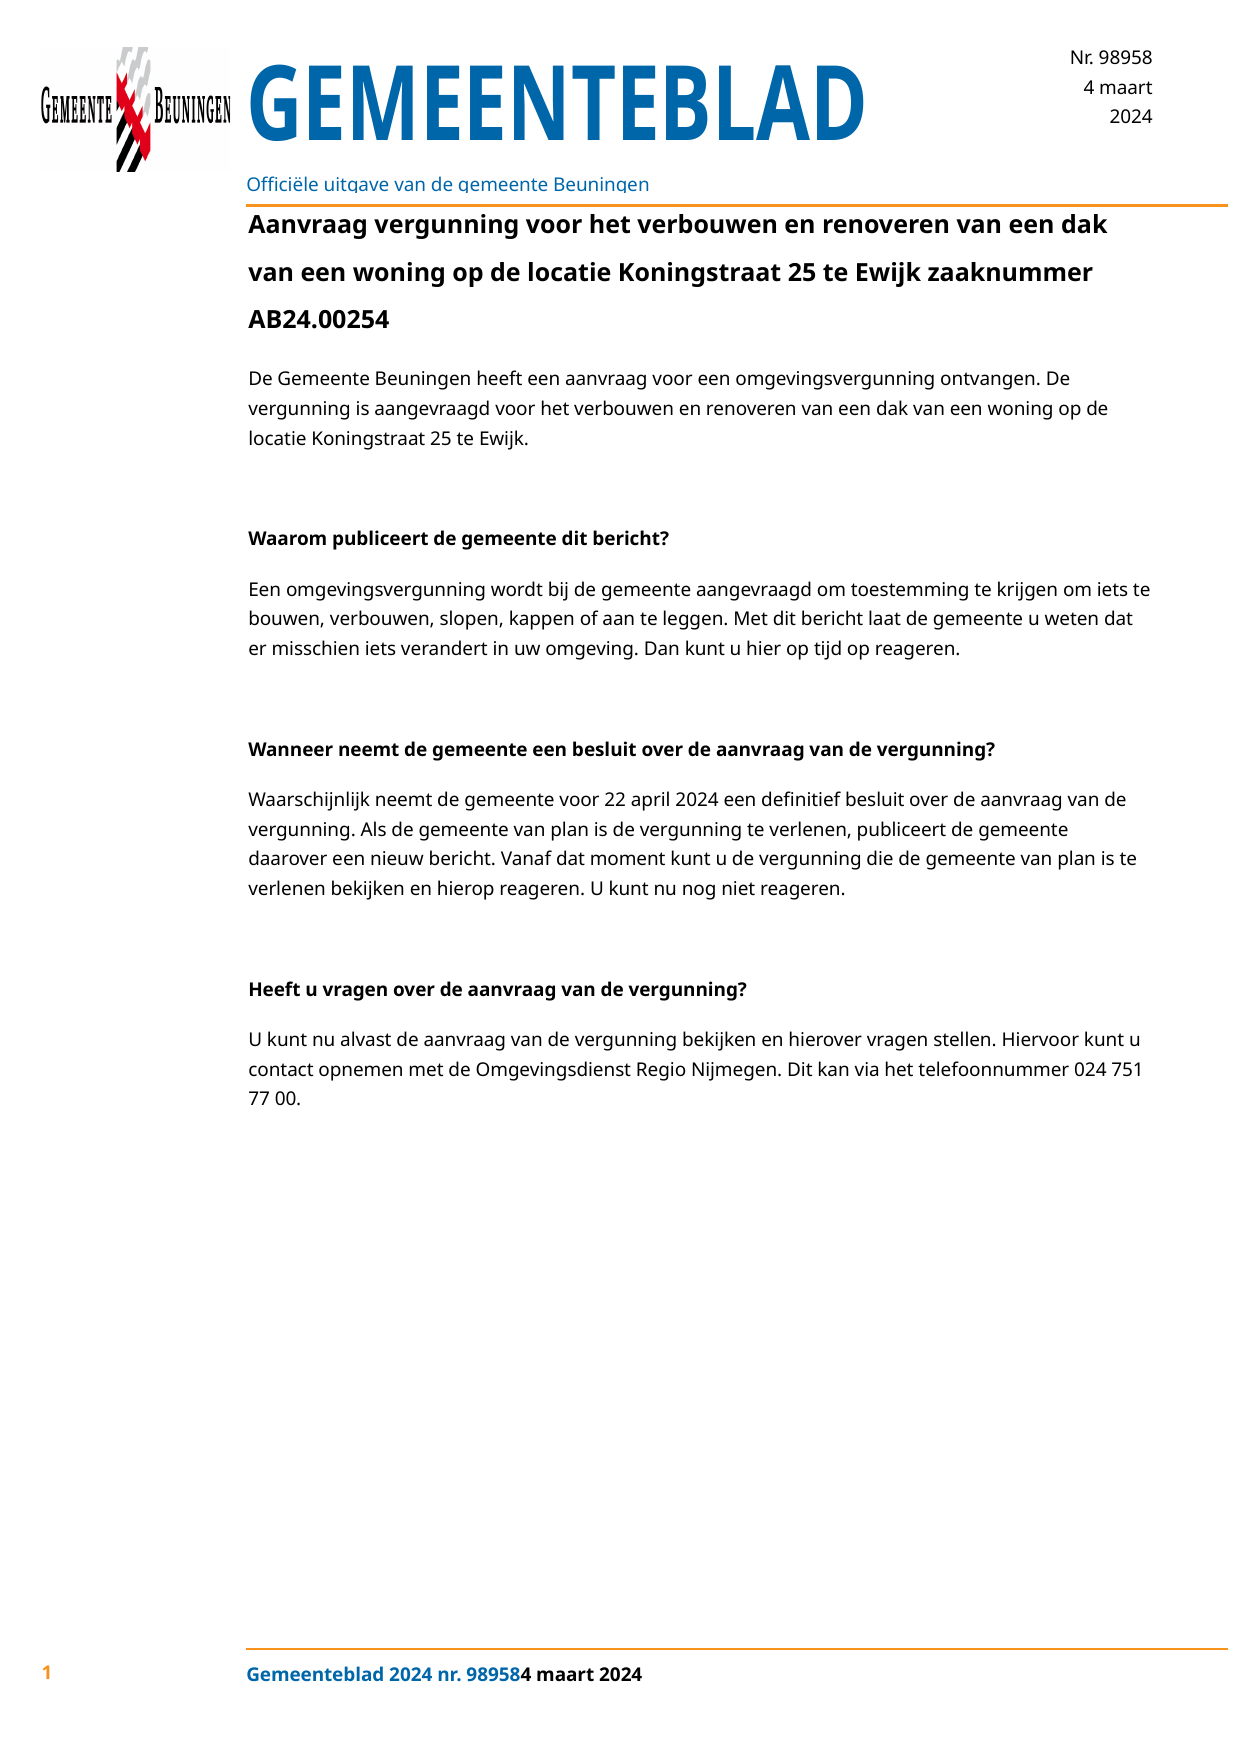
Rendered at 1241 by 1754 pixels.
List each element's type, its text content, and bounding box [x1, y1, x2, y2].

text Waarschijnlijk neemt de gemeente voor 22 april 2024 een definitief besluit over de aanvraag van de vergunning. Als de gemeente van plan is de vergunning te verlenen, publiceert de gemeente daarover een nieuw bericht. Vanaf dat moment kunt u de vergunning die de gemeente van plan is te verlenen bekijken en hierop reageren. U kunt nu nog niet reageren. [248, 786, 1152, 901]
text Aanvraag vergunning voor het verbouwen en renoveren van een dak van een woning op de locatie Koningstraat 25 te Ewijk zaaknummer AB24.00254 [248, 207, 1152, 336]
text Heeft u vragen over de aanvraag van de vergunning? [248, 976, 1152, 1002]
text De Gemeente Beuningen heeft een aanvraag voor een omgevingsvergunning ontvangen. De vergunning is aangevraagd voor het verbouwen en renoveren van een dak van een woning op de locatie Koningstraat 25 te Ewijk. [248, 366, 1152, 450]
text Een omgevingsvergunning wordt bij de gemeente aangevraagd om toestemming te krijgen om iets te bouwen, verbouwen, slopen, kappen of aan te leggen. Met dit bericht laat de gemeente u weten dat er misschien iets verandert in uw omgeving. Dan kunt u hier op tijd op reageren. [248, 576, 1152, 661]
text U kunt nu alvast de aanvraag van de vergunning bekijken en hierover vragen stellen. Hiervoor kunt u contact opnemen met de Omgevingsdienst Regio Nijmegen. Dit kan via het telefoonnummer 024 751 77 00. [248, 1026, 1152, 1111]
picture [41, 47, 231, 172]
text Waarom publiceert de gemeente dit bericht? [248, 526, 1152, 551]
text Wanneer neemt de gemeente een besluit over de aanvraag van de vergunning? [248, 736, 1152, 762]
